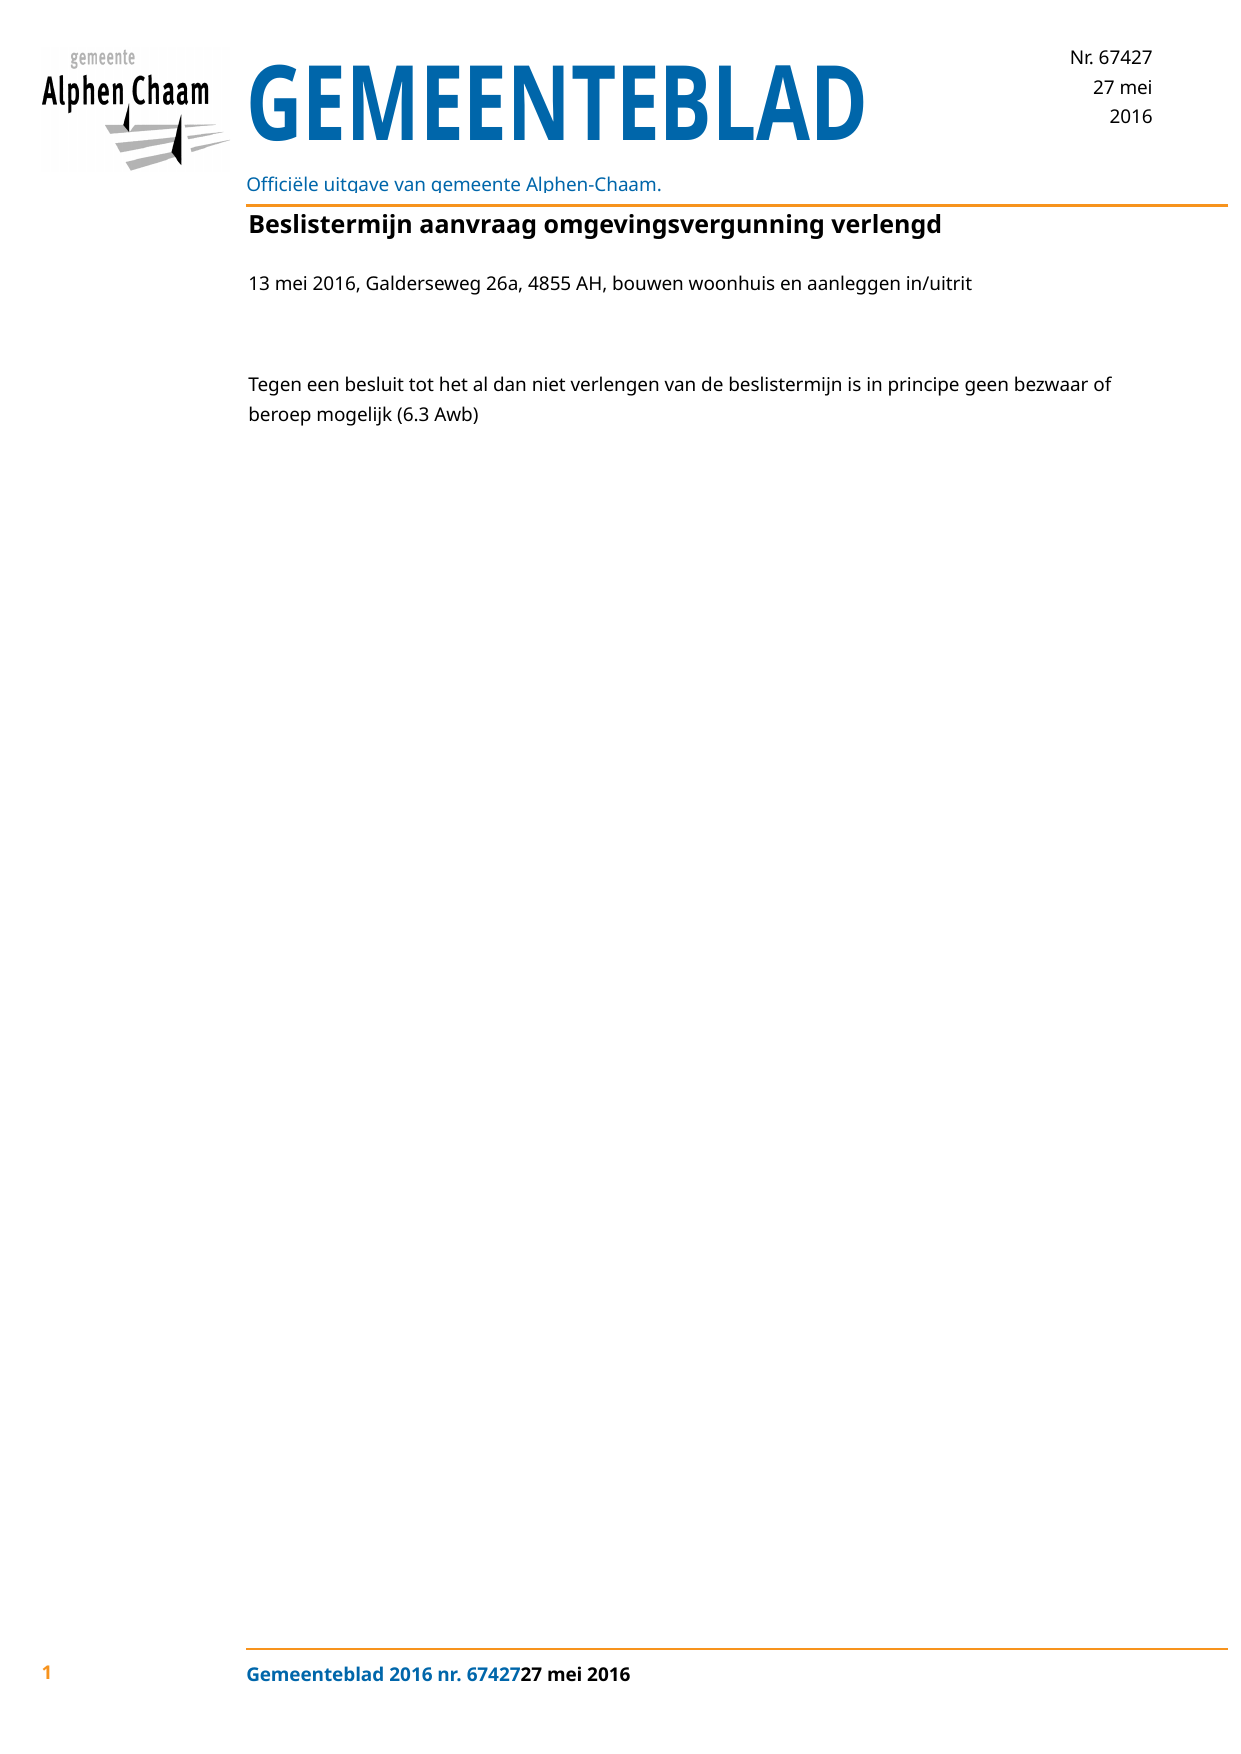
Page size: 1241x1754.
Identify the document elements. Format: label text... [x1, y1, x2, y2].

text 13 mei 2016, Galderseweg 26a, 4855 AH, bouwen woonhuis en aanleggen in/uitrit [248, 270, 1152, 296]
text Tegen een besluit tot het al dan niet verlengen van de beslistermijn is in principe geen bezwaar of beroep mogelijk (6.3 Awb) [248, 371, 1152, 426]
picture [41, 47, 231, 172]
text Beslistermijn aanvraag omgevingsvergunning verlengd [248, 207, 1152, 241]
